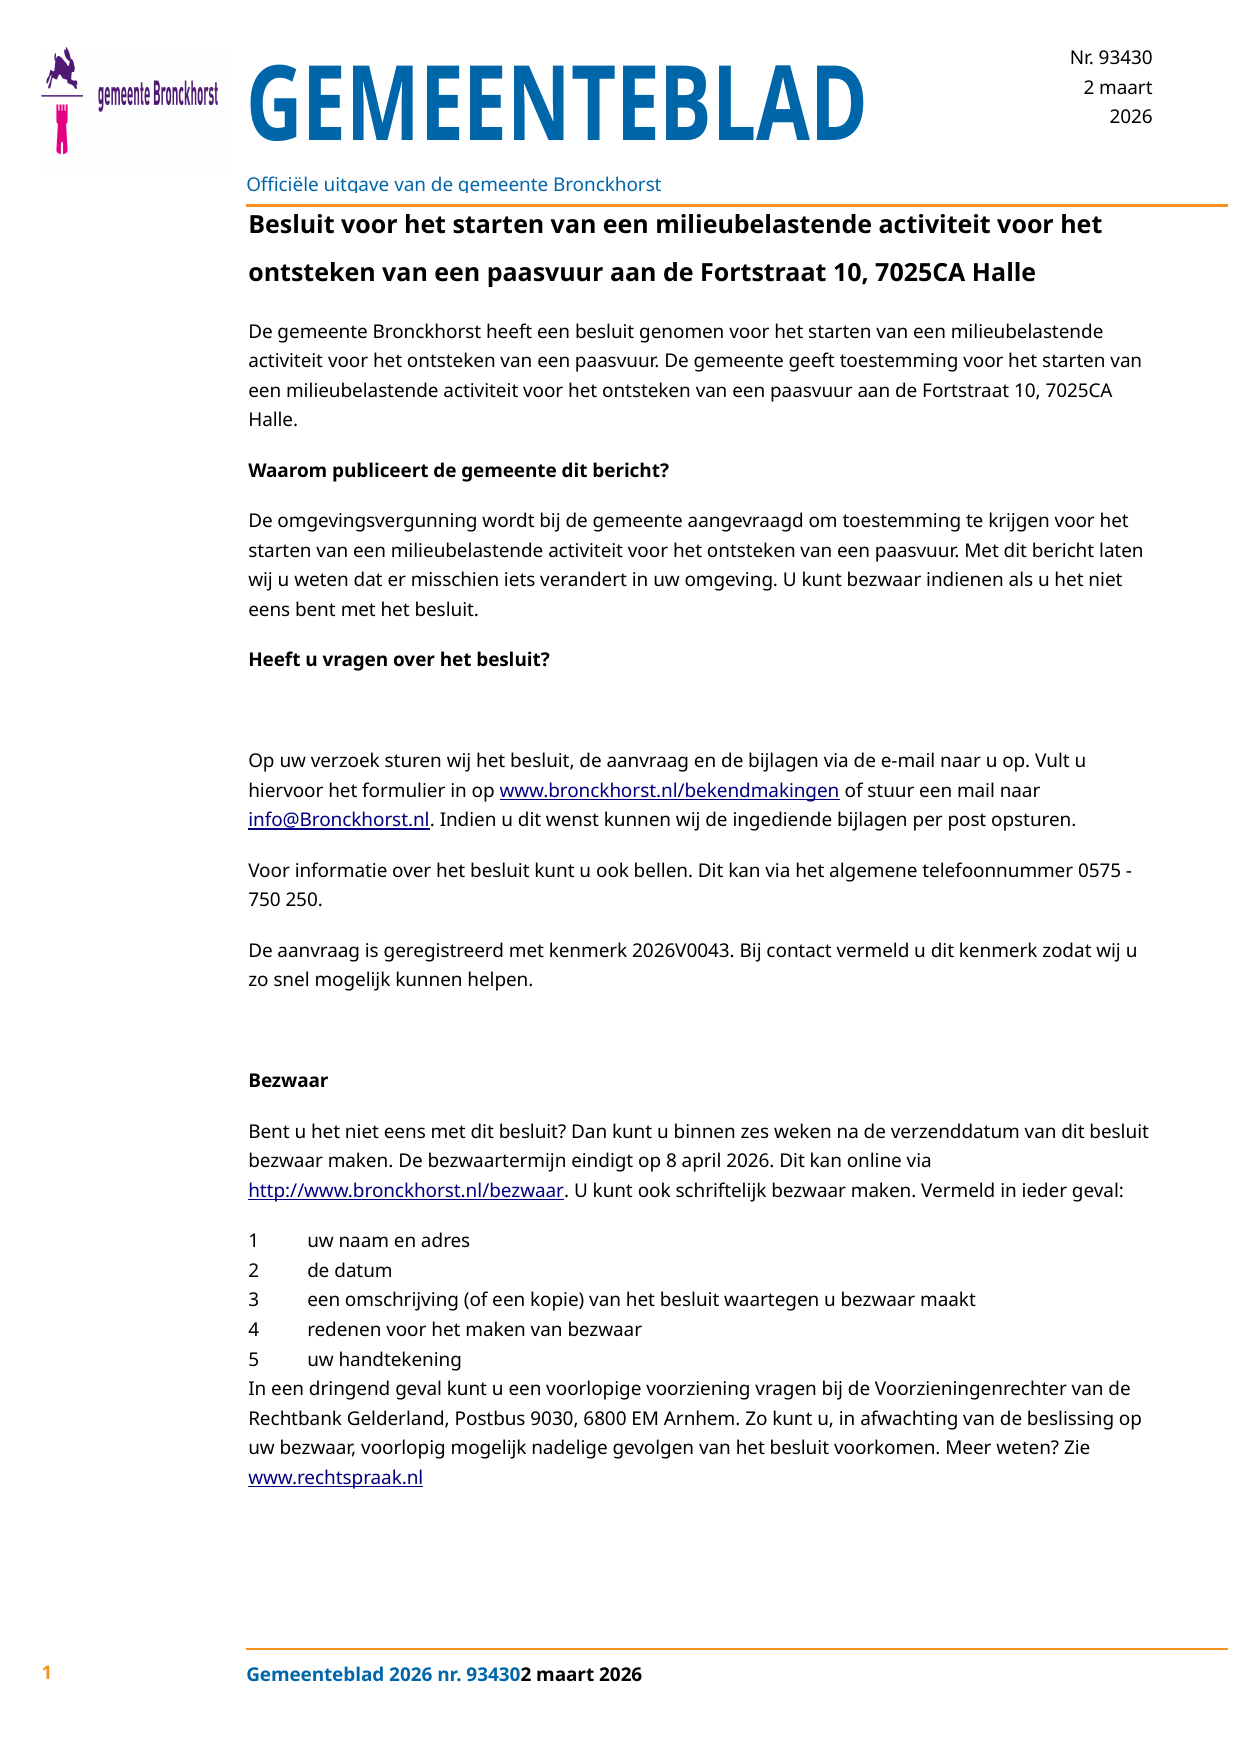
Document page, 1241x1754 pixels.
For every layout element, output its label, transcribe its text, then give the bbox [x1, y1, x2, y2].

text Besluit voor het starten van een milieubelastende activiteit voor het ontsteken van een paasvuur aan de Fortstraat 10, 7025CA Halle [248, 207, 1152, 288]
text Op uw verzoek sturen wij het besluit, de aanvraag en de bijlagen via de e-mail naar u op. Vult u hiervoor het formulier in op www.bronckhorst.nl/bekendmakingen of stuur een mail naar info@Bronckhorst.nl. Indien u dit wenst kunnen wij de ingediende bijlagen per post opsturen. [248, 747, 1152, 832]
list redenen voor het maken van bezwaar [248, 1316, 1152, 1342]
text Bent u het niet eens met dit besluit? Dan kunt u binnen zes weken na de verzenddatum van dit besluit bezwaar maken. De bezwaartermijn eindigt op 8 april 2026. Dit kan online via http://www.bronckhorst.nl/bezwaar. U kunt ook schriftelijk bezwaar maken. Vermeld in ieder geval: [248, 1118, 1152, 1203]
text In een dringend geval kunt u een voorlopige voorziening vragen bij de Voorzieningenrechter van de Rechtbank Gelderland, Postbus 9030, 6800 EM Arnhem. Zo kunt u, in afwachting van de beslissing op uw bezwaar, voorlopig mogelijk nadelige gevolgen van het besluit voorkomen. Meer weten? Zie www.rechtspraak.nl [248, 1375, 1152, 1490]
list de datum [248, 1257, 1152, 1283]
text Bezwaar [248, 1067, 1152, 1093]
text De aanvraag is geregistreerd met kenmerk 2026V0043. Bij contact vermeld u dit kenmerk zodat wij u zo snel mogelijk kunnen helpen. [248, 937, 1152, 992]
text De omgevingsvergunning wordt bij de gemeente aangevraagd om toestemming te krijgen voor het starten van een milieubelastende activiteit voor het ontsteken van een paasvuur. Met dit bericht laten wij u weten dat er misschien iets verandert in uw omgeving. U kunt bezwaar indienen als u het niet eens bent met het besluit. [248, 507, 1152, 622]
list uw naam en adres [248, 1227, 1152, 1253]
text Voor informatie over het besluit kunt u ook bellen. Dit kan via het algemene telefoonnummer 0575 - 750 250. [248, 857, 1152, 912]
list een omschrijving (of een kopie) van het besluit waartegen u bezwaar maakt [248, 1287, 1152, 1312]
list uw handtekening [248, 1346, 1152, 1372]
text Waarom publiceert de gemeente dit bericht? [248, 457, 1152, 483]
text De gemeente Bronckhorst heeft een besluit genomen voor het starten van een milieubelastende activiteit voor het ontsteken van een paasvuur. De gemeente geeft toestemming voor het starten van een milieubelastende activiteit voor het ontsteken van een paasvuur aan de Fortstraat 10, 7025CA Halle. [248, 318, 1152, 432]
text Heeft u vragen over het besluit? [248, 647, 1152, 672]
picture [41, 47, 231, 172]
